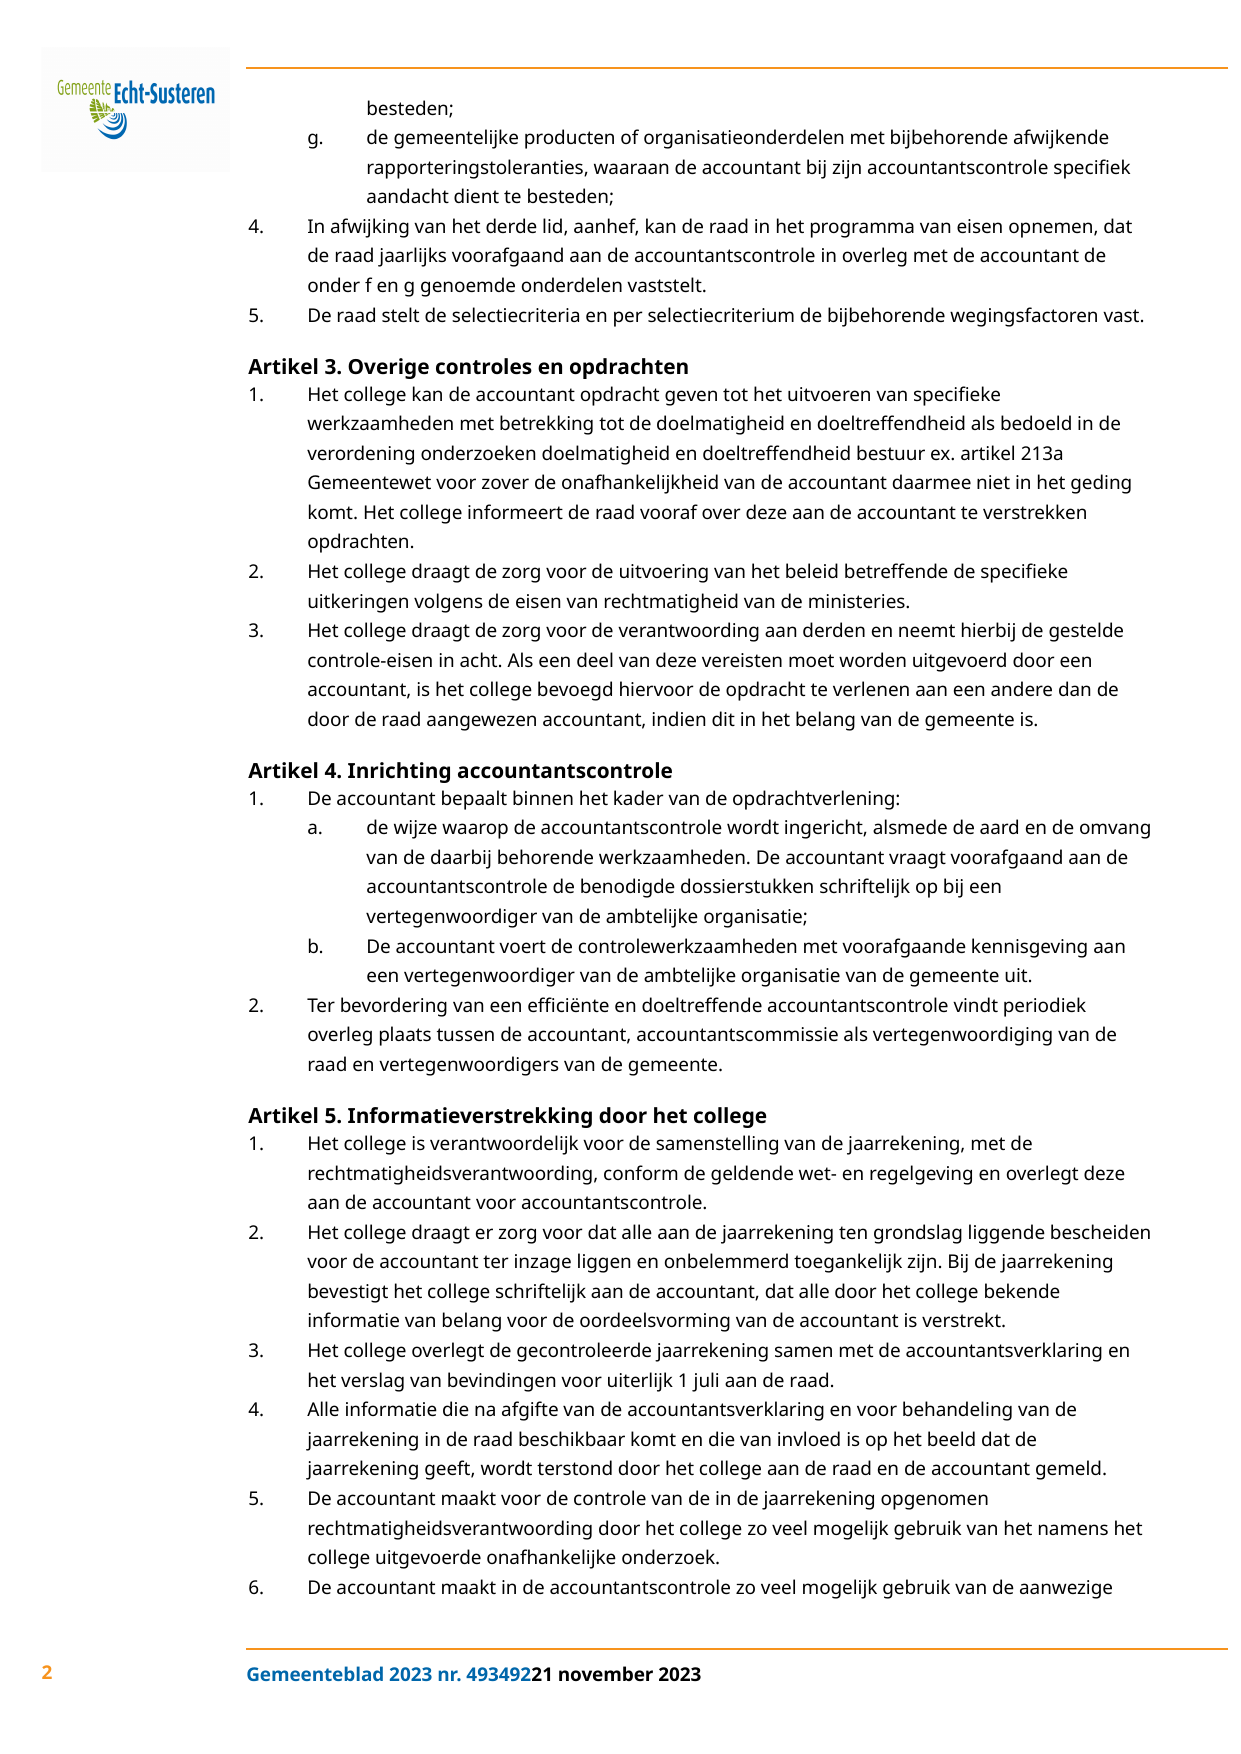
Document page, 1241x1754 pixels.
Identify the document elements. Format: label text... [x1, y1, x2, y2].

list Het college draagt er zorg voor dat alle aan de jaarrekening ten grondslag liggende bescheiden voor de accountant ter inzage liggen en onbelemmerd toegankelijk zijn. Bij de jaarrekening bevestigt het college schriftelijk aan de accountant, dat alle door het college bekende informatie van belang voor de oordeelsvorming van de accountant is verstrekt. [248, 1219, 1152, 1333]
text Artikel 4. Inrichting accountantscontrole [248, 757, 1152, 785]
list Alle informatie die na afgifte van de accountantsverklaring en voor behandeling van de jaarrekening in de raad beschikbaar komt en die van invloed is op het beeld dat de jaarrekening geeft, wordt terstond door het college aan de raad en de accountant gemeld. [248, 1396, 1152, 1481]
list de gemeentelijke producten of organisatieonderdelen met bijbehorende afwijkende rapporteringstoleranties, waaraan de accountant bij zijn accountantscontrole specifiek aandacht dient te besteden; [307, 124, 1152, 209]
text Artikel 3. Overige controles en opdrachten [248, 352, 1152, 381]
list De accountant maakt voor de controle van de in de jaarrekening opgenomen rechtmatigheidsverantwoording door het college zo veel mogelijk gebruik van het namens het college uitgevoerde onafhankelijke onderzoek. [248, 1485, 1152, 1570]
text Artikel 5. Informatieverstrekking door het college [248, 1102, 1152, 1130]
list Het college draagt de zorg voor de verantwoording aan derden en neemt hierbij de gestelde controle-eisen in acht. Als een deel van deze vereisten moet worden uitgevoerd door een accountant, is het college bevoegd hiervoor de opdracht te verlenen aan een andere dan de door de raad aangewezen accountant, indien dit in het belang van de gemeente is. [248, 617, 1152, 732]
picture [41, 47, 231, 172]
list besteden; [307, 95, 1152, 121]
list De accountant bepaalt binnen het kader van de opdrachtverlening: [248, 785, 1152, 811]
list De accountant maakt in de accountantscontrole zo veel mogelijk gebruik van de aanwezige [248, 1574, 1152, 1599]
list De accountant voert de controlewerkzaamheden met voorafgaande kennisgeving aan een vertegenwoordiger van de ambtelijke organisatie van de gemeente uit. [307, 933, 1152, 988]
list Ter bevordering van een efficiënte en doeltreffende accountantscontrole vindt periodiek overleg plaats tussen de accountant, accountantscommissie als vertegenwoordiging van de raad en vertegenwoordigers van de gemeente. [248, 992, 1152, 1077]
list In afwijking van het derde lid, aanhef, kan de raad in het programma van eisen opnemen, dat de raad jaarlijks voorafgaand aan de accountantscontrole in overleg met de accountant de onder f en g genoemde onderdelen vaststelt. [248, 213, 1152, 298]
list Het college draagt de zorg voor de uitvoering van het beleid betreffende de specifieke uitkeringen volgens de eisen van rechtmatigheid van de ministeries. [248, 558, 1152, 613]
list De raad stelt de selectiecriteria en per selectiecriterium de bijbehorende wegingsfactoren vast. [248, 302, 1152, 328]
list Het college is verantwoordelijk voor de samenstelling van de jaarrekening, met de rechtmatigheidsverantwoording, conform de geldende wet- en regelgeving en overlegt deze aan de accountant voor accountantscontrole. [248, 1130, 1152, 1215]
list Het college overlegt de gecontroleerde jaarrekening samen met de accountantsverklaring en het verslag van bevindingen voor uiterlijk 1 juli aan de raad. [248, 1337, 1152, 1392]
list de wijze waarop de accountantscontrole wordt ingericht, alsmede de aard en de omvang van de daarbij behorende werkzaamheden. De accountant vraagt voorafgaand aan de accountantscontrole de benodigde dossierstukken schriftelijk op bij een vertegenwoordiger van de ambtelijke organisatie; [307, 814, 1152, 929]
list Het college kan de accountant opdracht geven tot het uitvoeren van specifieke werkzaamheden met betrekking tot de doelmatigheid en doeltreffendheid als bedoeld in de verordening onderzoeken doelmatigheid en doeltreffendheid bestuur ex. artikel 213a Gemeentewet voor zover de onafhankelijkheid van de accountant daarmee niet in het geding komt. Het college informeert de raad vooraf over deze aan de accountant te verstrekken opdrachten. [248, 381, 1152, 554]
